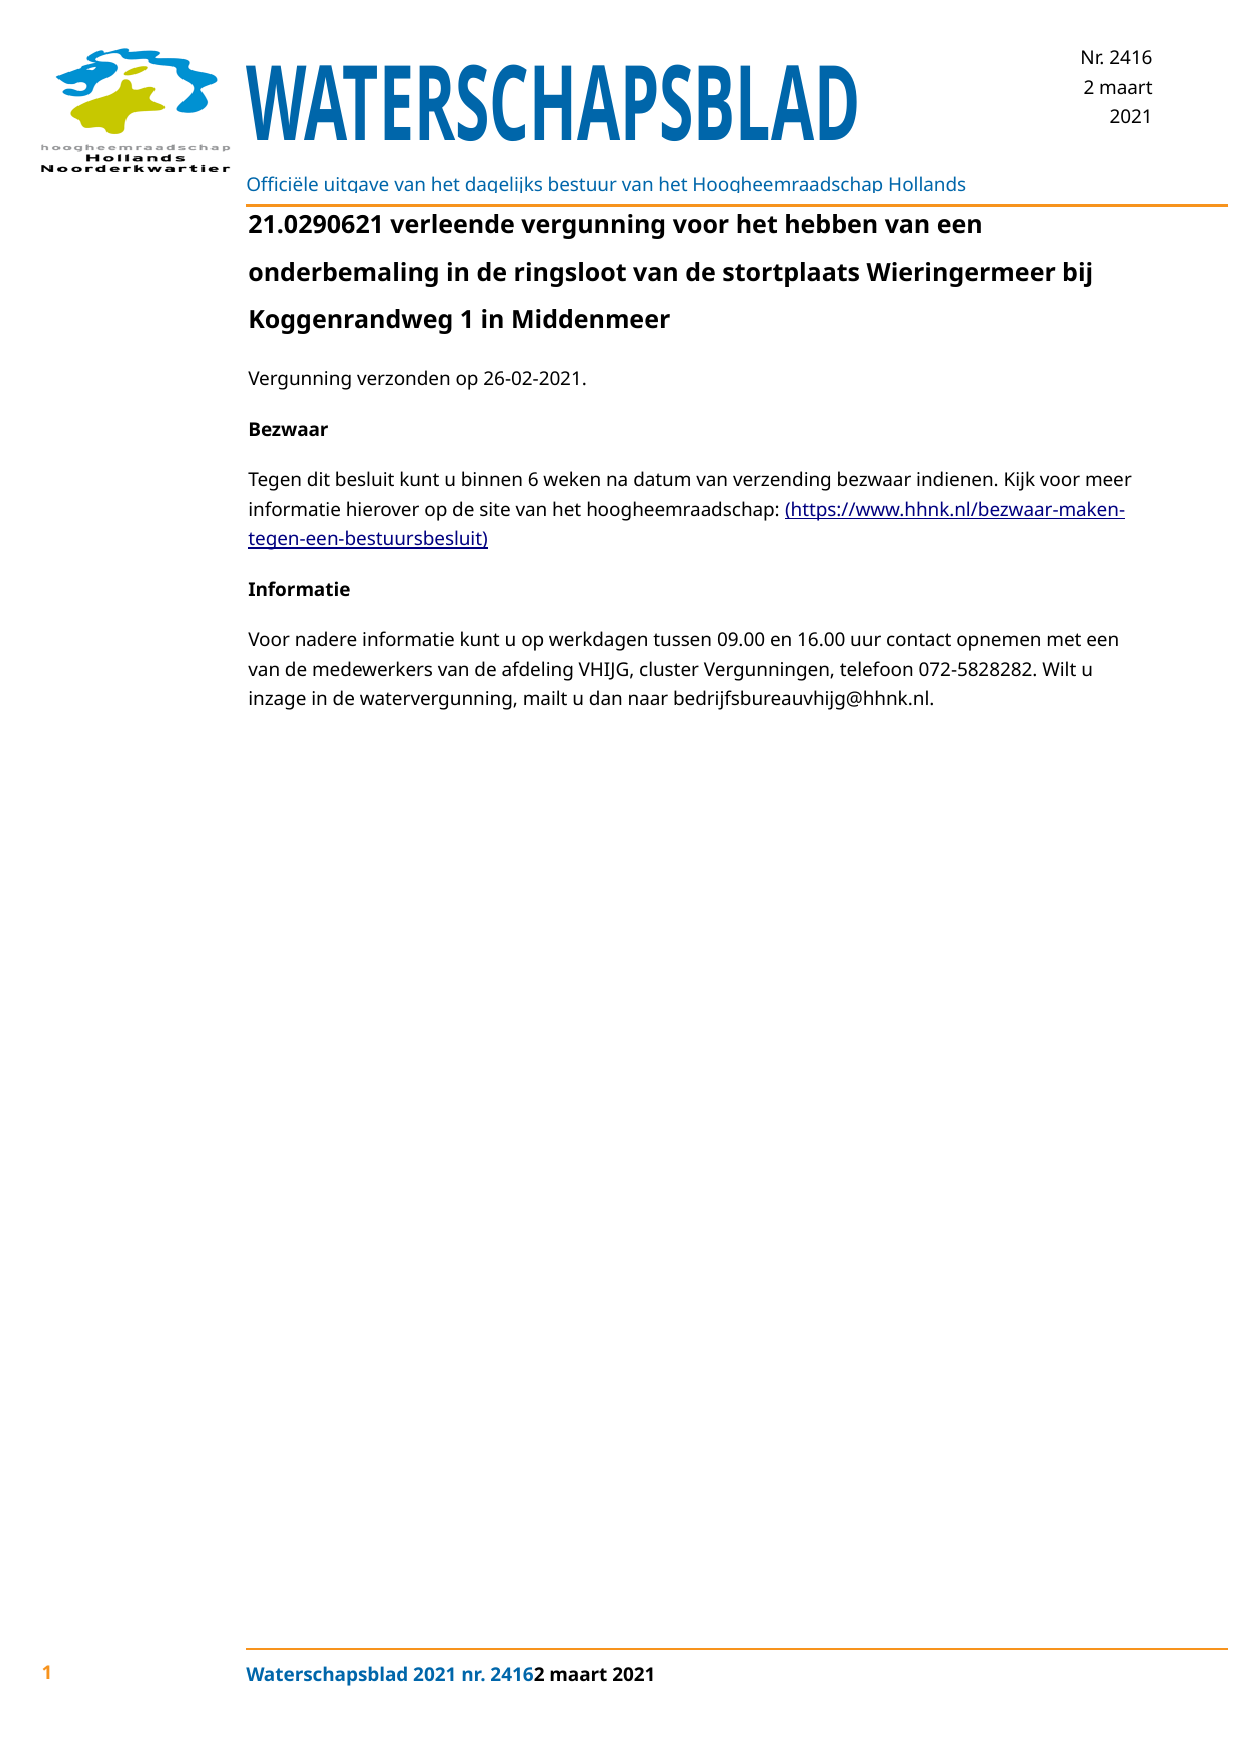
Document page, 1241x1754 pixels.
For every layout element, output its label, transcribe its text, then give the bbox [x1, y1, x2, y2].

text 21.0290621 verleende vergunning voor het hebben van een onderbemaling in de ringsloot van de stortplaats Wieringermeer bij Koggenrandweg 1 in Middenmeer [248, 207, 1152, 336]
text Voor nadere informatie kunt u op werkdagen tussen 09.00 en 16.00 uur contact opnemen met een van de medewerkers van de afdeling VHIJG, cluster Vergunningen, telefoon 072-5828282. Wilt u inzage in de watervergunning, mailt u dan naar bedrijfsbureauvhijg@hhnk.nl. [248, 626, 1152, 711]
text Informatie [248, 576, 1152, 602]
text Vergunning verzonden op 26-02-2021. [248, 366, 1152, 391]
text Bezwaar [248, 416, 1152, 442]
text Tegen dit besluit kunt u binnen 6 weken na datum van verzending bezwaar indienen. Kijk voor meer informatie hierover op de site van het hoogheemraadschap: (https://www.hhnk.nl/bezwaar-maken-tegen-een-bestuursbesluit) [248, 466, 1152, 551]
picture [41, 47, 231, 172]
